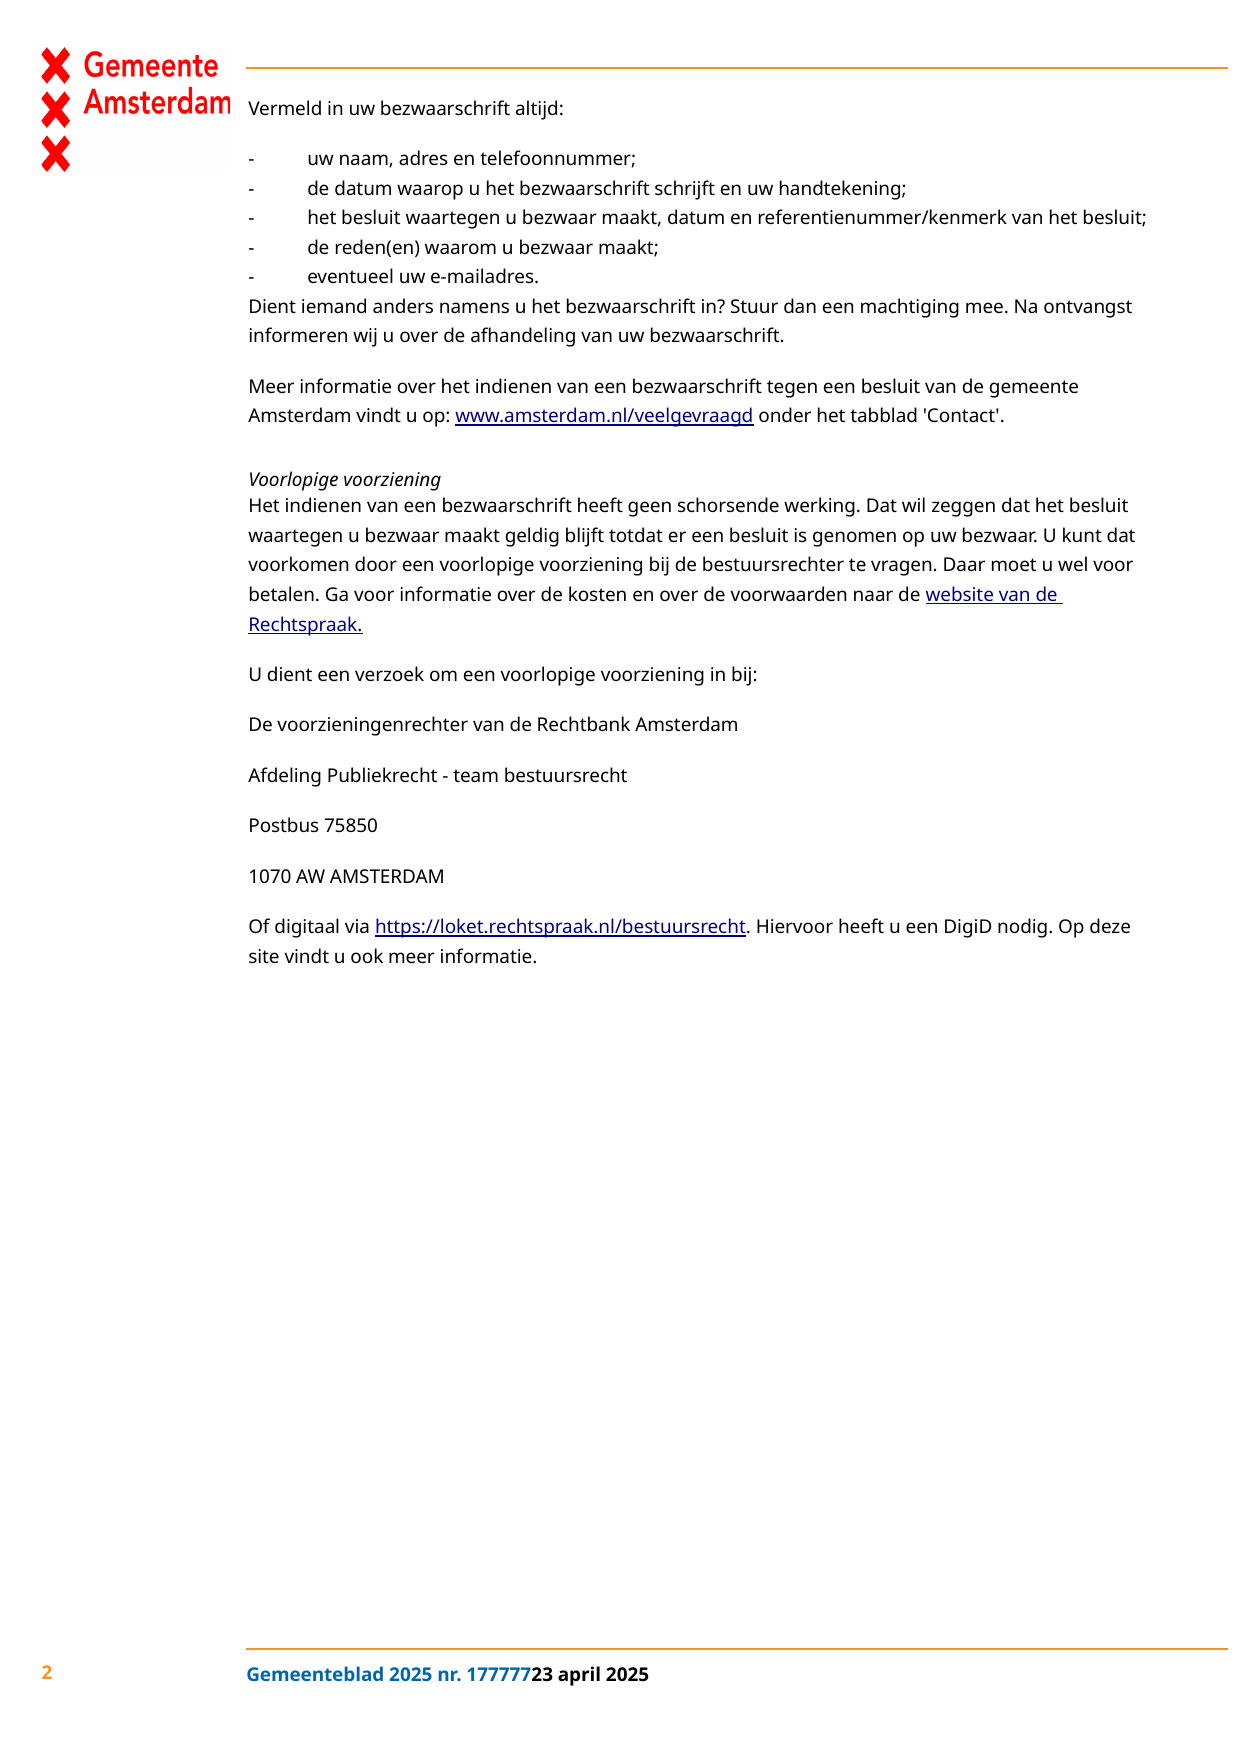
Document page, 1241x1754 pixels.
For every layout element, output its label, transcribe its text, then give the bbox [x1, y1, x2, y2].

list uw naam, adres en telefoonnummer; [248, 145, 1152, 171]
text Dient iemand anders namens u het bezwaarschrift in? Stuur dan een machtiging mee. Na ontvangst informeren wij u over de afhandeling van uw bezwaarschrift. [248, 293, 1152, 348]
text Afdeling Publiekrecht - team bestuursrecht [248, 762, 1152, 788]
text Voorlopige voorziening [248, 467, 1152, 492]
text Of digitaal via https://loket.rechtspraak.nl/bestuursrecht. Hiervoor heeft u een DigiD nodig. Op deze site vindt u ook meer informatie. [248, 913, 1152, 968]
list de datum waarop u het bezwaarschrift schrijft en uw handtekening; [248, 175, 1152, 201]
text De voorzieningenrechter van de Rechtbank Amsterdam [248, 712, 1152, 737]
text Postbus 75850 [248, 812, 1152, 838]
text U dient een verzoek om een voorlopige voorziening in bij: [248, 661, 1152, 687]
text Vermeld in uw bezwaarschrift altijd: [248, 95, 1152, 121]
list eventueel uw e-mailadres. [248, 263, 1152, 289]
text Het indienen van een bezwaarschrift heeft geen schorsende werking. Dat wil zeggen dat het besluit waartegen u bezwaar maakt geldig blijft totdat er een besluit is genomen op uw bezwaar. U kunt dat voorkomen door een voorlopige voorziening bij de bestuursrechter te vragen. Daar moet u wel voor betalen. Ga voor informatie over de kosten en over de voorwaarden naar de website van de Rechtspraak. [248, 492, 1152, 636]
text Meer informatie over het indienen van een bezwaarschrift tegen een besluit van de gemeente Amsterdam vindt u op: www.amsterdam.nl/veelgevraagd onder het tabblad 'Contact'. [248, 373, 1152, 428]
picture [41, 47, 231, 172]
list de reden(en) waarom u bezwaar maakt; [248, 234, 1152, 260]
text 1070 AW AMSTERDAM [248, 863, 1152, 888]
list het besluit waartegen u bezwaar maakt, datum en referentienummer/kenmerk van het besluit; [248, 204, 1152, 230]
